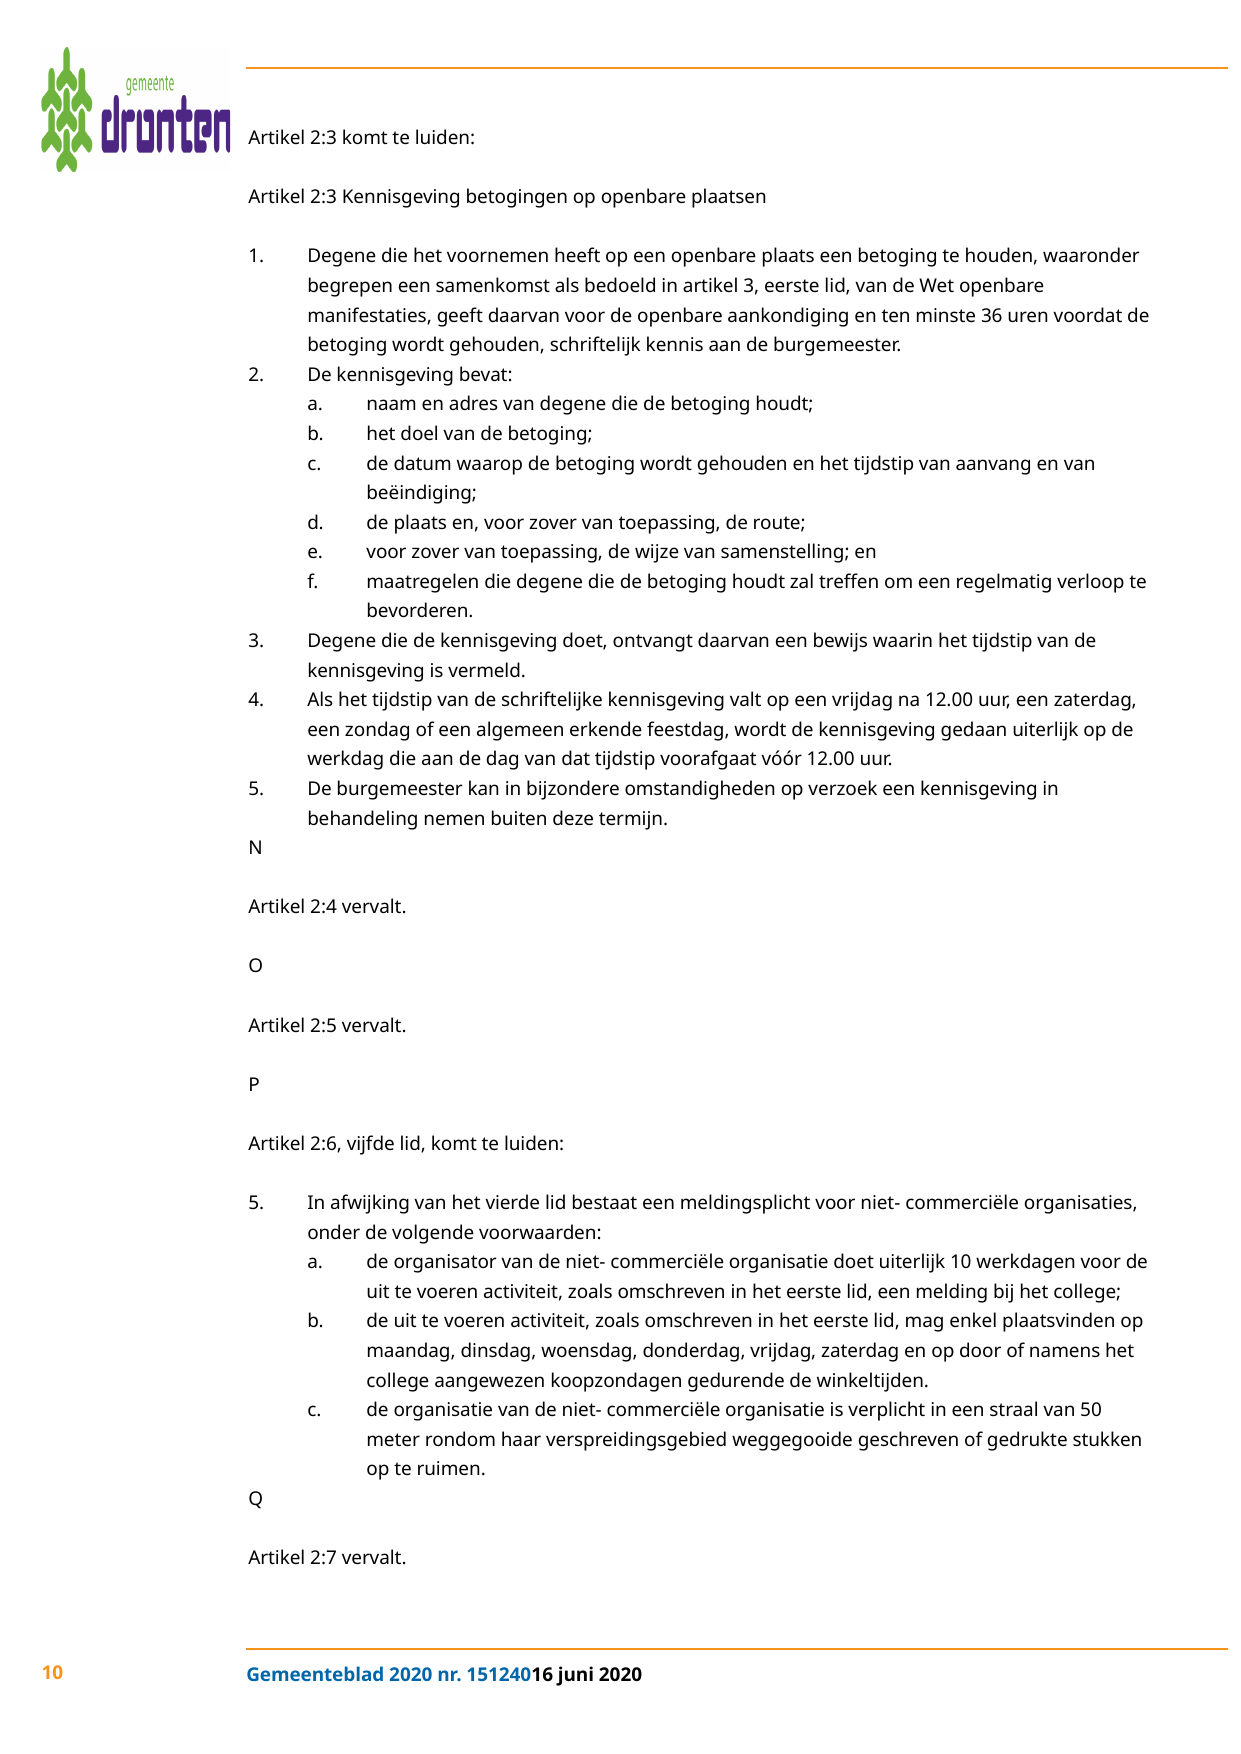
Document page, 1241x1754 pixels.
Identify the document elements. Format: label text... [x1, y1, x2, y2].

list de plaats en, voor zover van toepassing, de route; [307, 509, 1152, 535]
text Artikel 2:6, vijfde lid, komt te luiden: [248, 1130, 1152, 1156]
list voor zover van toepassing, de wijze van samenstelling; en [307, 538, 1152, 564]
text O [248, 953, 1152, 978]
text Artikel 2:4 vervalt. [248, 893, 1152, 919]
list De burgemeester kan in bijzondere omstandigheden op verzoek een kennisgeving in behandeling nemen buiten deze termijn. [248, 775, 1152, 831]
list maatregelen die degene die de betoging houdt zal treffen om een regelmatig verloop te bevorderen. [307, 568, 1152, 623]
list het doel van de betoging; [307, 420, 1152, 446]
list In afwijking van het vierde lid bestaat een meldingsplicht voor niet- commerciële organisaties, onder de volgende voorwaarden: [248, 1189, 1152, 1245]
list Degene die de kennisgeving doet, ontvangt daarvan een bewijs waarin het tijdstip van de kennisgeving is vermeld. [248, 627, 1152, 683]
text N [248, 834, 1152, 860]
text Q [248, 1485, 1152, 1511]
text Artikel 2:5 vervalt. [248, 1012, 1152, 1038]
list De kennisgeving bevat: [248, 361, 1152, 387]
list Als het tijdstip van de schriftelijke kennisgeving valt op een vrijdag na 12.00 uur, een zaterdag, een zondag of een algemeen erkende feestdag, wordt de kennisgeving gedaan uiterlijk op de werkdag die aan de dag van dat tijdstip voorafgaat vóór 12.00 uur. [248, 686, 1152, 771]
list de datum waarop de betoging wordt gehouden en het tijdstip van aanvang en van beëindiging; [307, 450, 1152, 505]
list naam en adres van degene die de betoging houdt; [307, 391, 1152, 416]
text P [248, 1071, 1152, 1097]
list de organisatie van de niet- commerciële organisatie is verplicht in een straal van 50 meter rondom haar verspreidingsgebied weggegooide geschreven of gedrukte stukken op te ruimen. [307, 1396, 1152, 1481]
text Artikel 2:7 vervalt. [248, 1544, 1152, 1570]
text Artikel 2:3 Kennisgeving betogingen op openbare plaatsen [248, 183, 1152, 209]
picture [41, 47, 231, 172]
list de organisator van de niet- commerciële organisatie doet uiterlijk 10 werkdagen voor de uit te voeren activiteit, zoals omschreven in het eerste lid, een melding bij het college; [307, 1248, 1152, 1304]
list Degene die het voornemen heeft op een openbare plaats een betoging te houden, waaronder begrepen een samenkomst als bedoeld in artikel 3, eerste lid, van de Wet openbare manifestaties, geeft daarvan voor de openbare aankondiging en ten minste 36 uren voordat de betoging wordt gehouden, schriftelijk kennis aan de burgemeester. [248, 243, 1152, 357]
text Artikel 2:3 komt te luiden: [248, 124, 1152, 150]
list de uit te voeren activiteit, zoals omschreven in het eerste lid, mag enkel plaatsvinden op maandag, dinsdag, woensdag, donderdag, vrijdag, zaterdag en op door of namens het college aangewezen koopzondagen gedurende de winkeltijden. [307, 1308, 1152, 1393]
